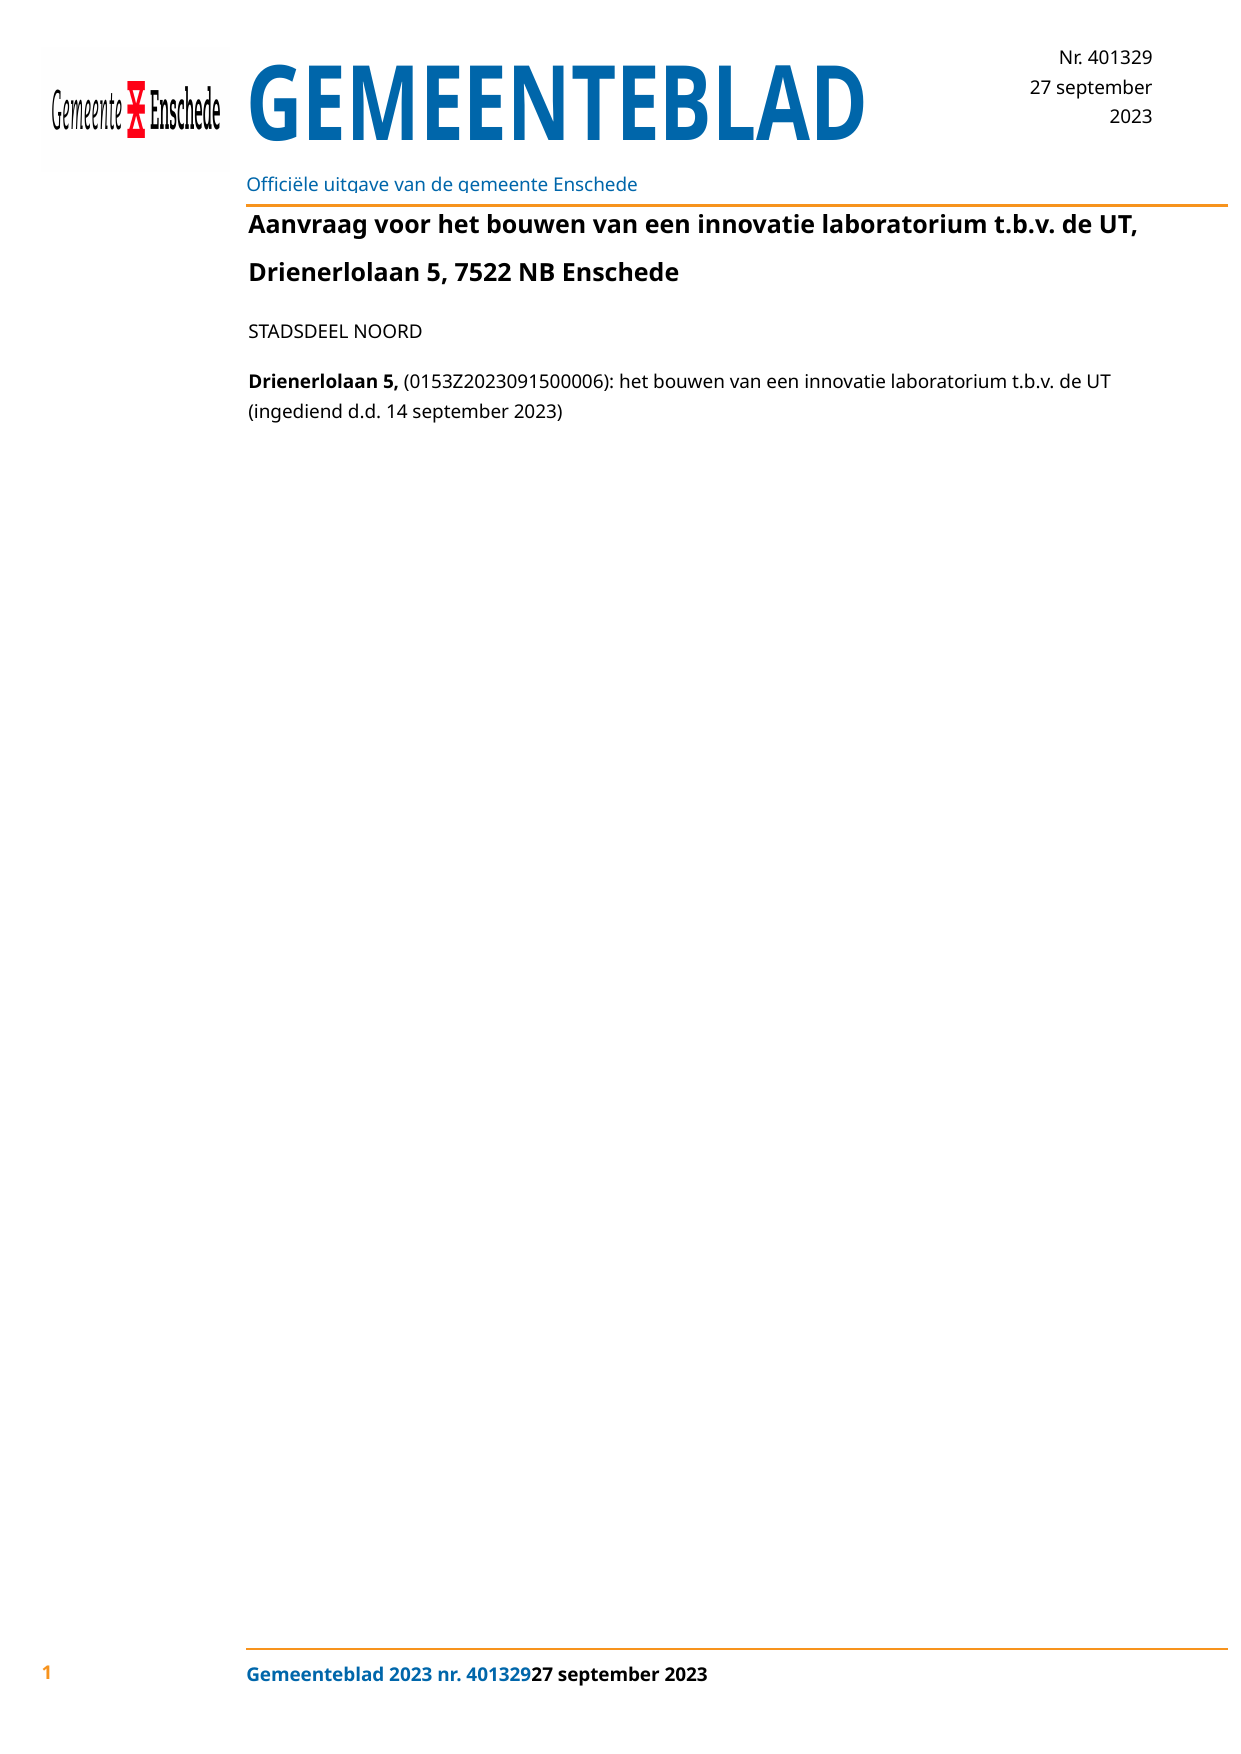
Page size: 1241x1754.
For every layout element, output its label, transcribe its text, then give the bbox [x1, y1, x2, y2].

picture [41, 47, 231, 172]
text STADSDEEL NOORD [248, 318, 1152, 344]
text Aanvraag voor het bouwen van een innovatie laboratorium t.b.v. de UT, Drienerlolaan 5, 7522 NB Enschede [248, 207, 1152, 288]
text Drienerlolaan 5, (0153Z2023091500006): het bouwen van een innovatie laboratorium t.b.v. de UT (ingediend d.d. 14 september 2023) [248, 368, 1152, 424]
